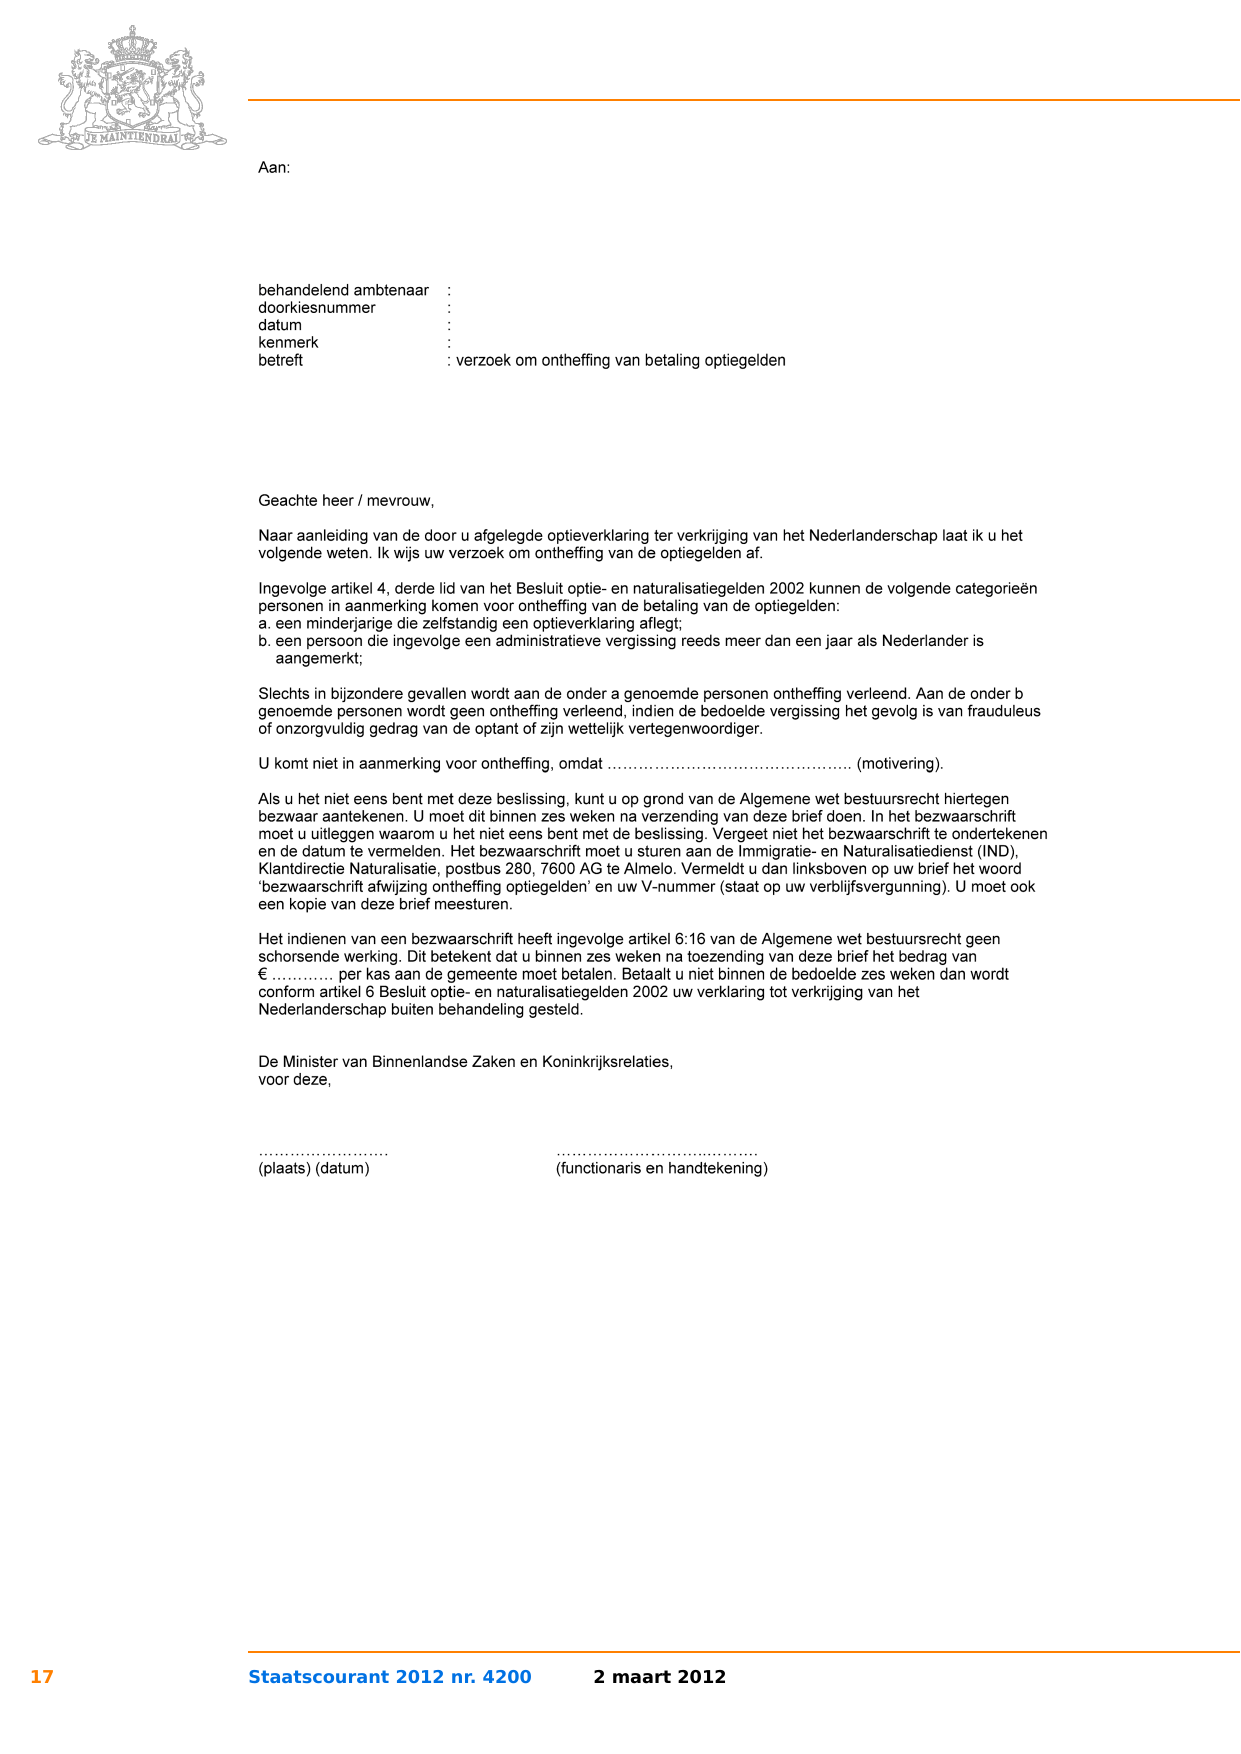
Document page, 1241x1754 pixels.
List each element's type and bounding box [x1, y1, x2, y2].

picture [38, 25, 227, 150]
picture [248, 155, 1058, 1183]
